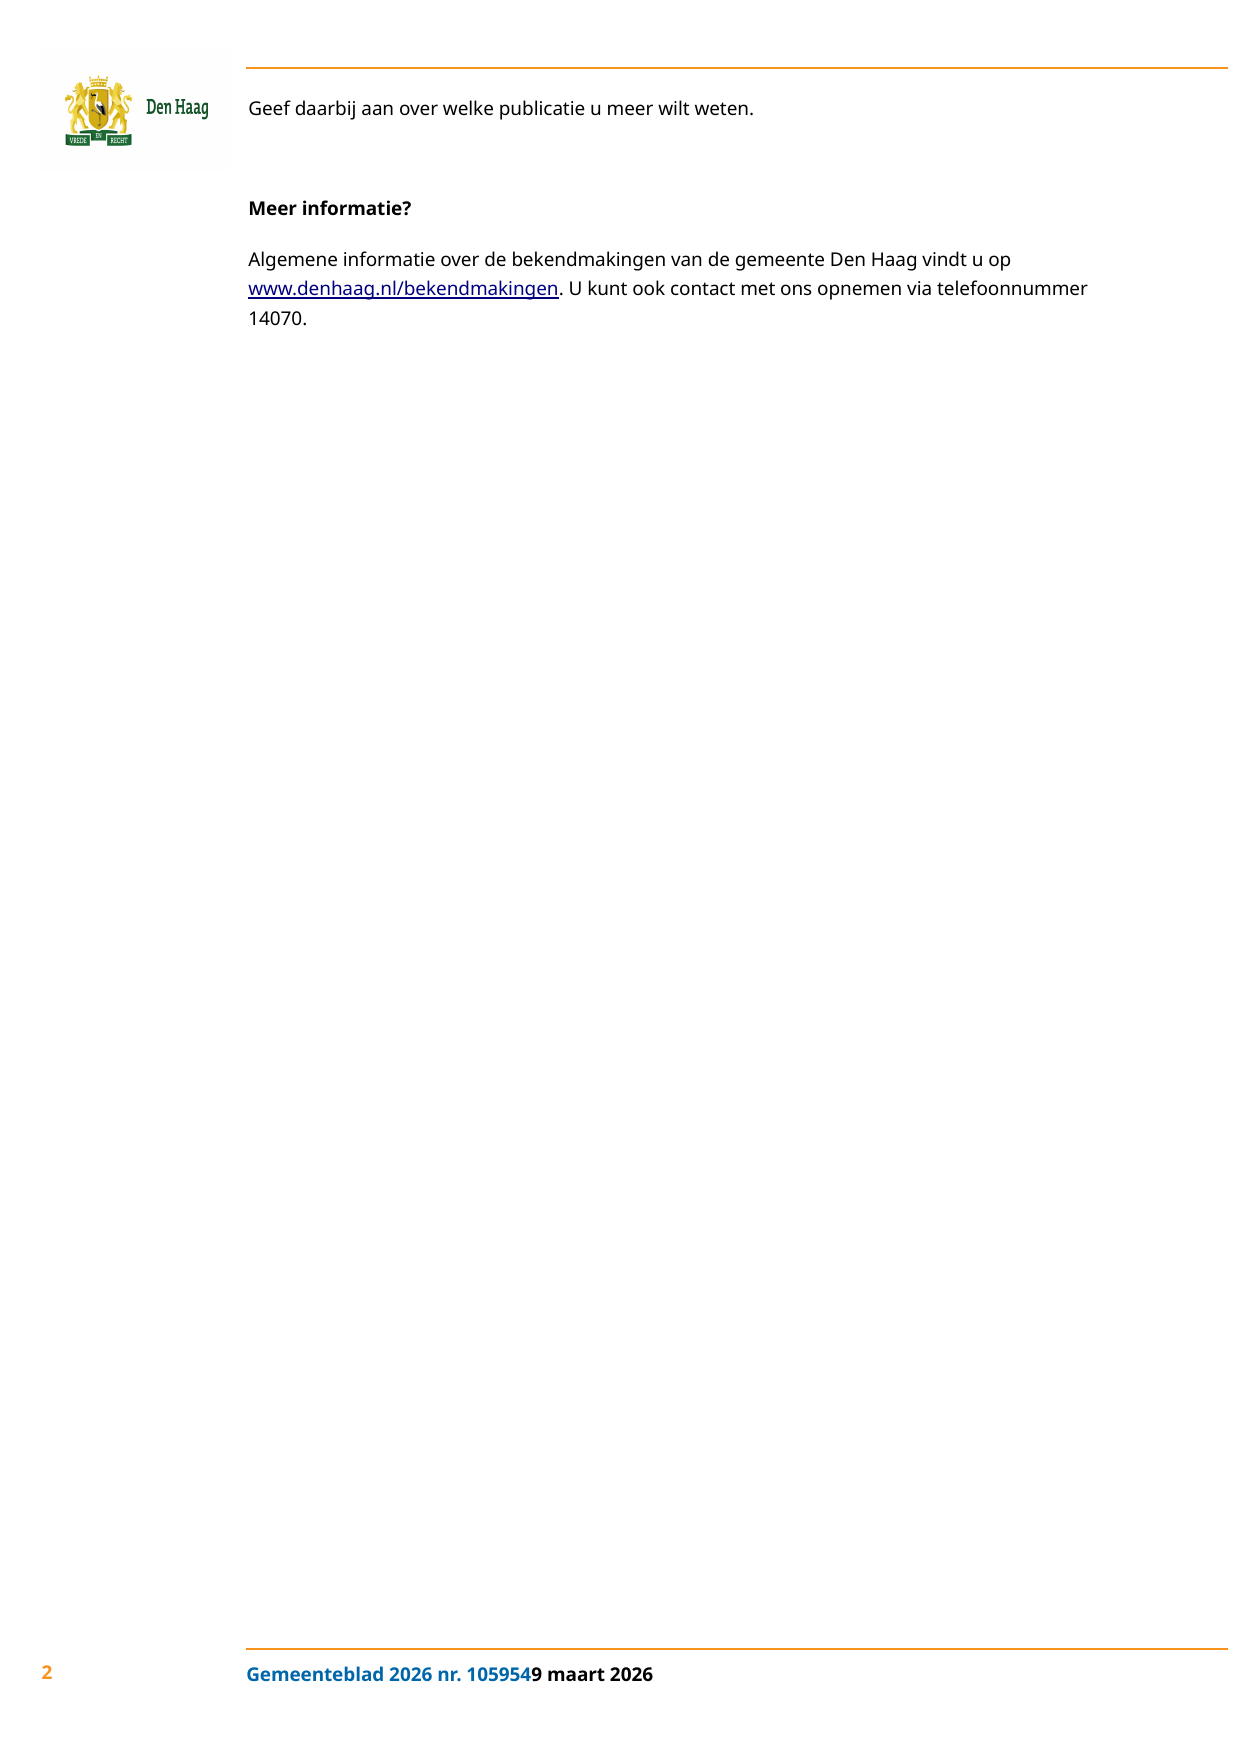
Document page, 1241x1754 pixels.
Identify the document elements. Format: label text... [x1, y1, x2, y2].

text Meer informatie? [248, 196, 1152, 221]
picture [41, 47, 231, 172]
text Algemene informatie over de bekendmakingen van de gemeente Den Haag vindt u op www.denhaag.nl/bekendmakingen. U kunt ook contact met ons opnemen via telefoonnummer 14070. [248, 246, 1152, 331]
text Geef daarbij aan over welke publicatie u meer wilt weten. [248, 95, 1152, 121]
